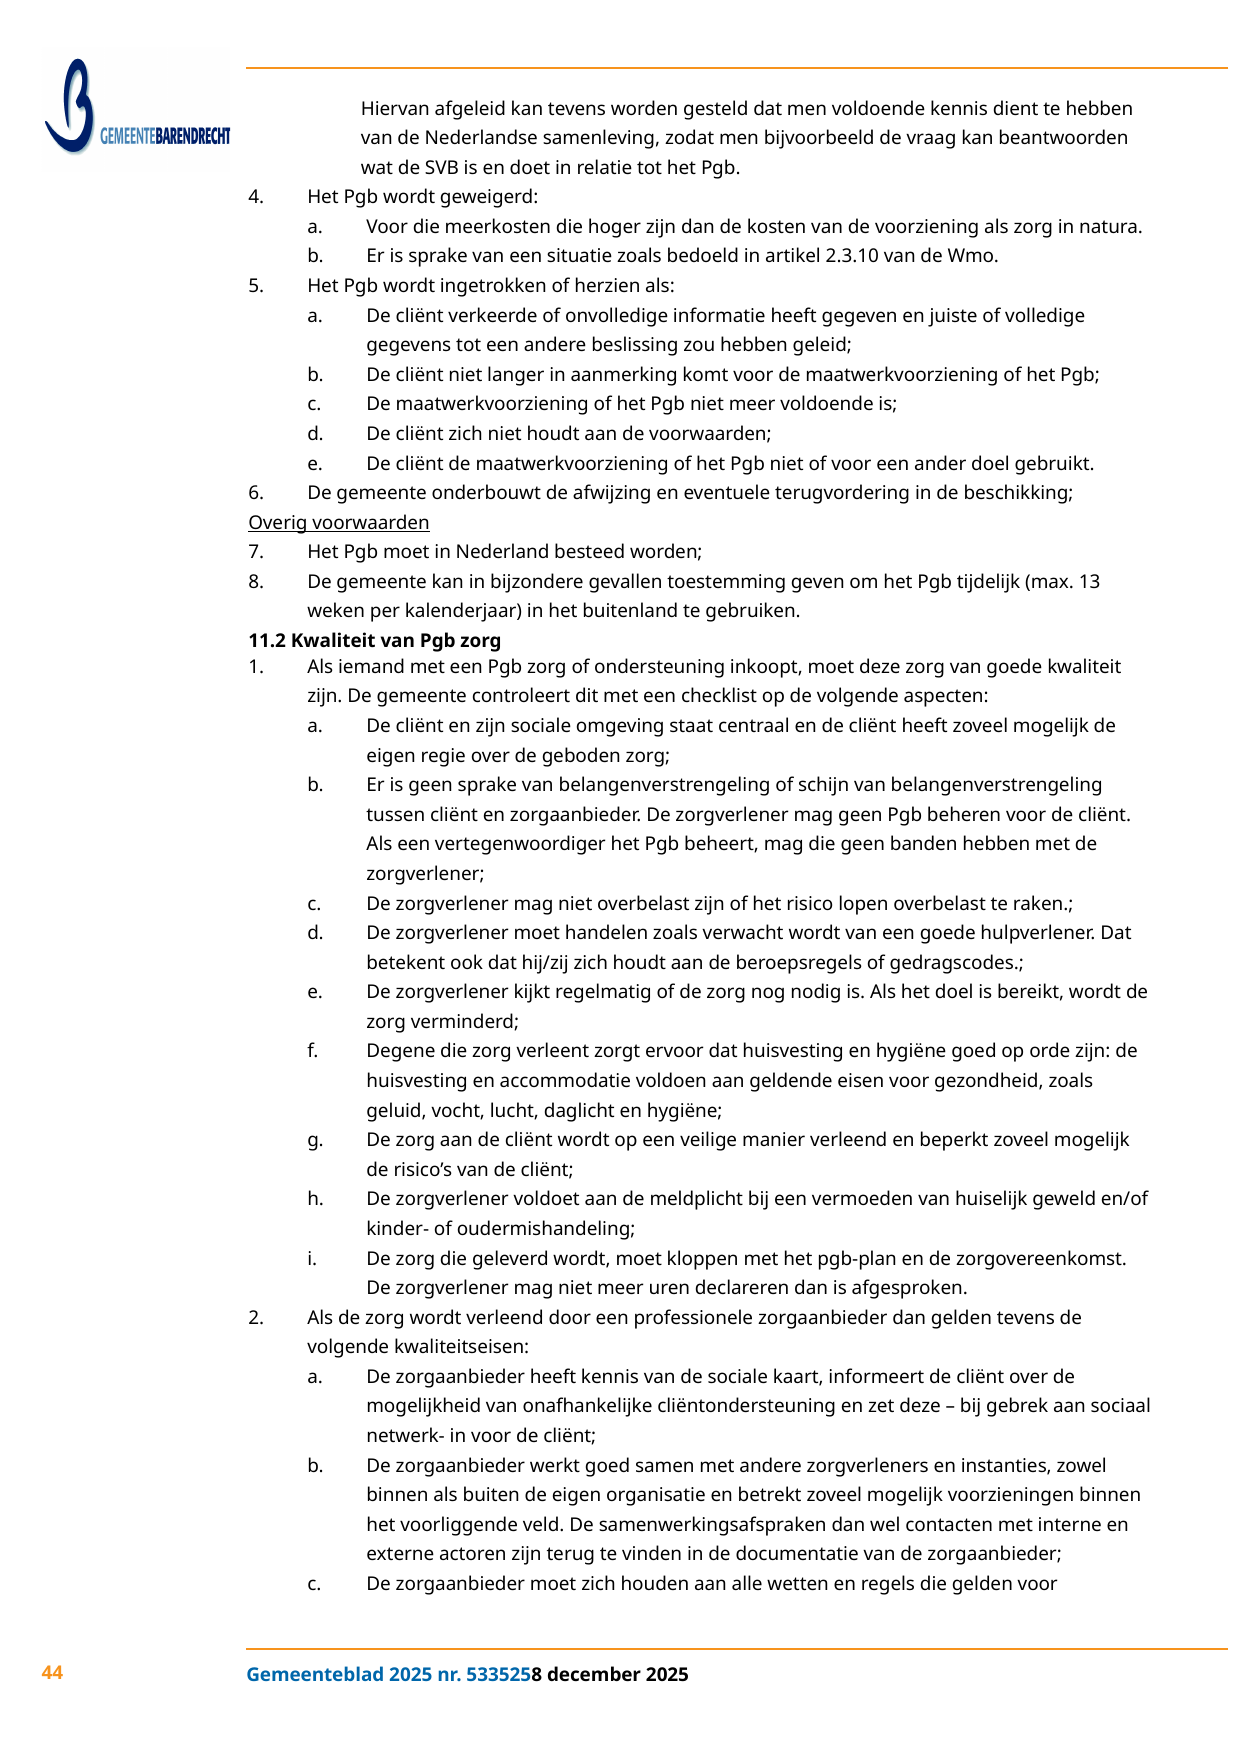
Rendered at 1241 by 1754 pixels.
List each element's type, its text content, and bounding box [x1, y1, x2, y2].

list De cliënt verkeerde of onvolledige informatie heeft gegeven en juiste of volledige gegevens tot een andere beslissing zou hebben geleid; [307, 302, 1152, 357]
text Overig voorwaarden [248, 509, 1152, 535]
list De zorgverlener mag niet overbelast zijn of het risico lopen overbelast te raken.; [307, 890, 1152, 915]
list De cliënt zich niet houdt aan de voorwaarden; [307, 420, 1152, 446]
list De zorgaanbieder moet zich houden aan alle wetten en regels die gelden voor [307, 1570, 1152, 1596]
list De cliënt de maatwerkvoorziening of het Pgb niet of voor een ander doel gebruikt. [307, 450, 1152, 476]
list De maatwerkvoorziening of het Pgb niet meer voldoende is; [307, 391, 1152, 416]
list Er is sprake van een situatie zoals bedoeld in artikel 2.3.10 van de Wmo. [307, 243, 1152, 268]
list De zorgverlener kijkt regelmatig of de zorg nog nodig is. Als het doel is bereikt, wordt de zorg verminderd; [307, 978, 1152, 1034]
list De gemeente onderbouwt de afwijzing en eventuele terugvordering in de beschikking; [248, 479, 1152, 505]
list Het Pgb wordt geweigerd: [248, 183, 1152, 209]
list Als de zorg wordt verleend door een professionele zorgaanbieder dan gelden tevens de volgende kwaliteitseisen: [248, 1304, 1152, 1359]
list De zorgaanbieder werkt goed samen met andere zorgverleners en instanties, zowel binnen als buiten de eigen organisatie en betrekt zoveel mogelijk voorzieningen binnen het voorliggende veld. De samenwerkingsafspraken dan wel contacten met interne en externe actoren zijn terug te vinden in de documentatie van de zorgaanbieder; [307, 1452, 1152, 1566]
list De zorgverlener moet handelen zoals verwacht wordt van een goede hulpverlener. Dat betekent ook dat hij/zij zich houdt aan de beroepsregels of gedragscodes.; [307, 919, 1152, 974]
list Het Pgb wordt ingetrokken of herzien als: [248, 272, 1152, 298]
list Voor die meerkosten die hoger zijn dan de kosten van de voorziening als zorg in natura. [307, 213, 1152, 239]
list De cliënt niet langer in aanmerking komt voor de maatwerkvoorziening of het Pgb; [307, 361, 1152, 387]
list De gemeente kan in bijzondere gevallen toestemming geven om het Pgb tijdelijk (max. 13 weken per kalenderjaar) in het buitenland te gebruiken. [248, 568, 1152, 623]
list De zorg aan de cliënt wordt op een veilige manier verleend en beperkt zoveel mogelijk de risico’s van de cliënt; [307, 1126, 1152, 1182]
list De zorg die geleverd wordt, moet kloppen met het pgb-plan en de zorgovereenkomst. De zorgverlener mag niet meer uren declareren dan is afgesproken. [307, 1245, 1152, 1300]
list Degene die zorg verleent zorgt ervoor dat huisvesting en hygiëne goed op orde zijn: de huisvesting en accommodatie voldoen aan geldende eisen voor gezondheid, zoals geluid, vocht, lucht, daglicht en hygiëne; [307, 1038, 1152, 1122]
text 11.2 Kwaliteit van Pgb zorg [248, 627, 1152, 653]
list De zorgaanbieder heeft kennis van de sociale kaart, informeert de cliënt over de mogelijkheid van onafhankelijke cliëntondersteuning en zet deze – bij gebrek aan sociaal netwerk- in voor de cliënt; [307, 1363, 1152, 1448]
list Er is geen sprake van belangenverstrengeling of schijn van belangenverstrengeling tussen cliënt en zorgaanbieder. De zorgverlener mag geen Pgb beheren voor de cliënt. Als een vertegenwoordiger het Pgb beheert, mag die geen banden hebben met de zorgverlener; [307, 771, 1152, 886]
list Het Pgb moet in Nederland besteed worden; [248, 538, 1152, 564]
list De zorgverlener voldoet aan de meldplicht bij een vermoeden van huiselijk geweld en/of kinder- of oudermishandeling; [307, 1186, 1152, 1241]
picture [41, 47, 231, 172]
list Hiervan afgeleid kan tevens worden gesteld dat men voldoende kennis dient te hebben van de Nederlandse samenleving, zodat men bijvoorbeeld de vraag kan beantwoorden wat de SVB is en doet in relatie tot het Pgb. [323, 95, 1152, 180]
list Als iemand met een Pgb zorg of ondersteuning inkoopt, moet deze zorg van goede kwaliteit zijn. De gemeente controleert dit met een checklist op de volgende aspecten: [248, 653, 1152, 708]
list De cliënt en zijn sociale omgeving staat centraal en de cliënt heeft zoveel mogelijk de eigen regie over de geboden zorg; [307, 712, 1152, 767]
